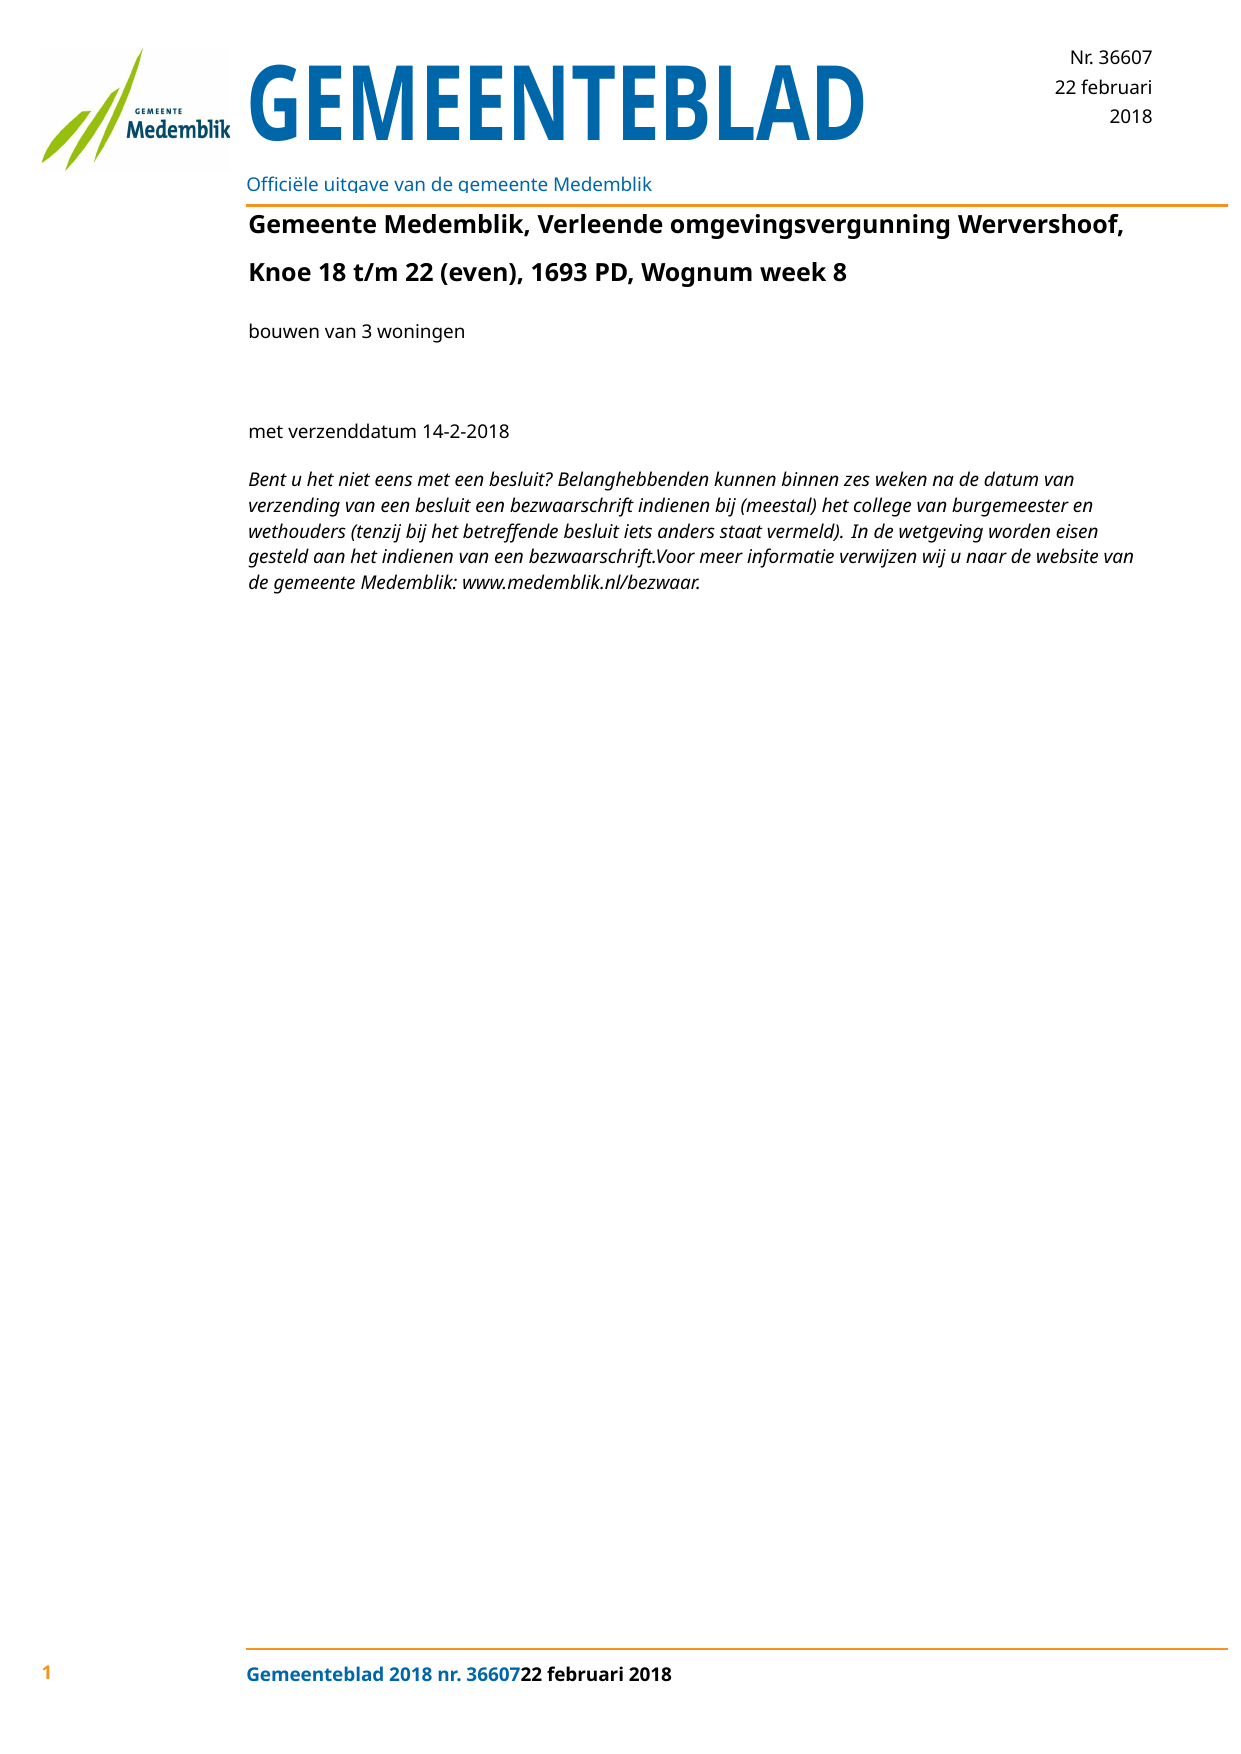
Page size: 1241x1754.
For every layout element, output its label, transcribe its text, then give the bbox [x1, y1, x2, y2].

text Gemeente Medemblik, Verleende omgevingsvergunning Wervershoof, Knoe 18 t/m 22 (even), 1693 PD, Wognum week 8 [248, 207, 1152, 288]
text Bent u het niet eens met een besluit? Belanghebbenden kunnen binnen zes weken na de datum van verzending van een besluit een bezwaarschrift indienen bij (meestal) het college van burgemeester en wethouders (tenzij bij het betreffende besluit iets anders staat vermeld). In de wetgeving worden eisen gesteld aan het indienen van een bezwaarschrift.Voor meer informatie verwijzen wij u naar de website van de gemeente Medemblik: www.medemblik.nl/bezwaar. [248, 467, 1152, 595]
picture [41, 47, 231, 172]
text met verzenddatum 14-2-2018 [248, 419, 1152, 444]
text bouwen van 3 woningen [248, 318, 1152, 344]
